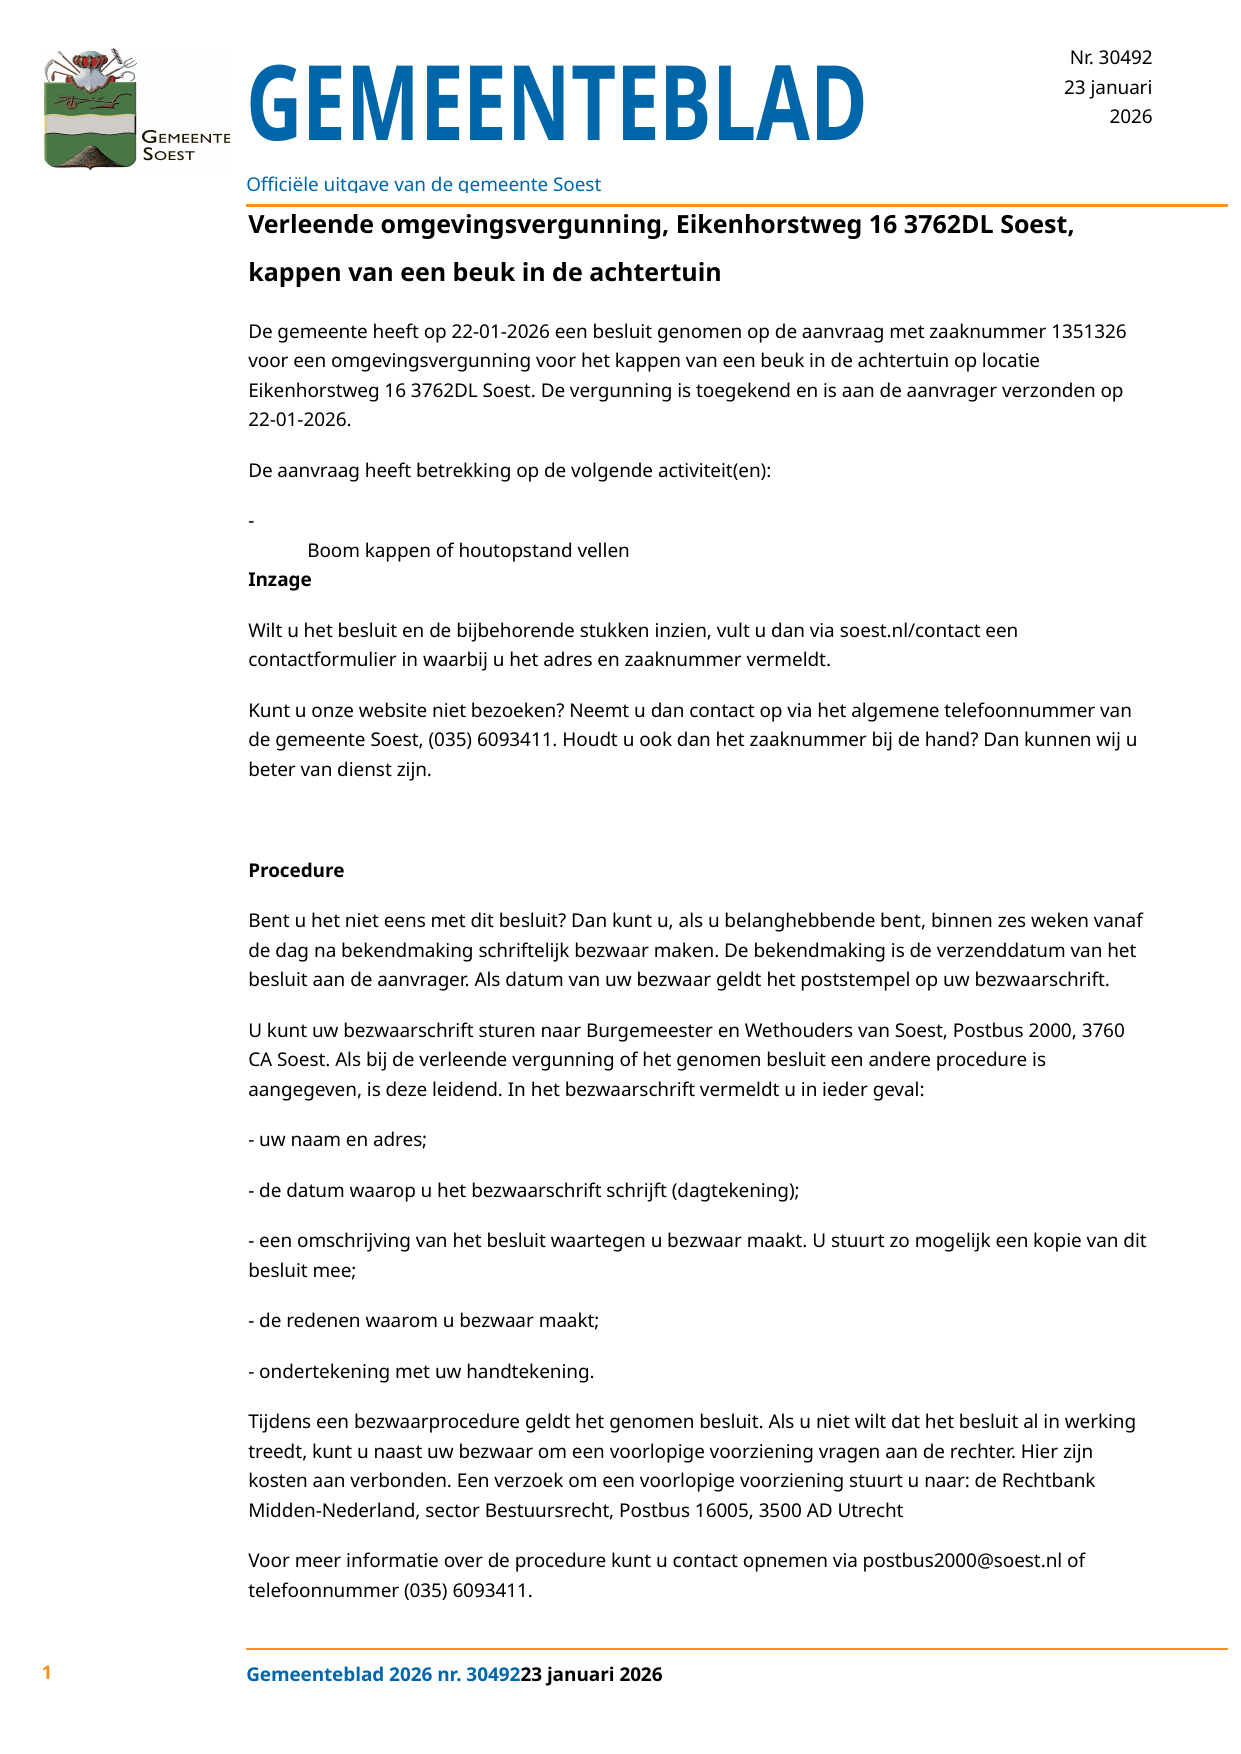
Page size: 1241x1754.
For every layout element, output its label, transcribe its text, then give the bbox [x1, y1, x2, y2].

text Verleende omgevingsvergunning, Eikenhorstweg 16 3762DL Soest, kappen van een beuk in de achtertuin [248, 207, 1152, 288]
text - ondertekening met uw handtekening. [248, 1358, 1152, 1384]
text Procedure [248, 857, 1152, 883]
text - de datum waarop u het bezwaarschrift schrijft (dagtekening); [248, 1177, 1152, 1203]
text De aanvraag heeft betrekking op de volgende activiteit(en): [248, 457, 1152, 483]
picture [41, 47, 231, 172]
text Voor meer informatie over de procedure kunt u contact opnemen via postbus2000@soest.nl of telefoonnummer (035) 6093411. [248, 1547, 1152, 1603]
text De gemeente heeft op 22-01-2026 een besluit genomen op de aanvraag met zaaknummer 1351326 voor een omgevingsvergunning voor het kappen van een beuk in de achtertuin op locatie Eikenhorstweg 16 3762DL Soest. De vergunning is toegekend en is aan de aanvrager verzonden op 22-01-2026. [248, 318, 1152, 432]
text - uw naam en adres; [248, 1127, 1152, 1152]
text Wilt u het besluit en de bijbehorende stukken inzien, vult u dan via soest.nl/contact een contactformulier in waarbij u het adres en zaaknummer vermeldt. [248, 617, 1152, 672]
text - een omschrijving van het besluit waartegen u bezwaar maakt. U stuurt zo mogelijk een kopie van dit besluit mee; [248, 1227, 1152, 1283]
text Bent u het niet eens met dit besluit? Dan kunt u, als u belanghebbende bent, binnen zes weken vanaf de dag na bekendmaking schriftelijk bezwaar maken. De bekendmaking is de verzenddatum van het besluit aan de aanvrager. Als datum van uw bezwaar geldt het poststempel op uw bezwaarschrift. [248, 907, 1152, 992]
text Inzage [248, 567, 1152, 592]
text - de redenen waarom u bezwaar maakt; [248, 1307, 1152, 1333]
text Tijdens een bezwaarprocedure geldt het genomen besluit. Als u niet wilt dat het besluit al in werking treedt, kunt u naast uw bezwaar om een voorlopige voorziening vragen aan de rechter. Hier zijn kosten aan verbonden. Een verzoek om een voorlopige voorziening stuurt u naar: de Rechtbank Midden-Nederland, sector Bestuursrecht, Postbus 16005, 3500 AD Utrecht [248, 1408, 1152, 1523]
text Kunt u onze website niet bezoeken? Neemt u dan contact op via het algemene telefoonnummer van de gemeente Soest, (035) 6093411. Houdt u ook dan het zaaknummer bij de hand? Dan kunnen wij u beter van dienst zijn. [248, 697, 1152, 782]
list Boom kappen of houtopstand vellen [248, 537, 1152, 563]
text U kunt uw bezwaarschrift sturen naar Burgemeester en Wethouders van Soest, Postbus 2000, 3760 CA Soest. Als bij de verleende vergunning of het genomen besluit een andere procedure is aangegeven, is deze leidend. In het bezwaarschrift vermeldt u in ieder geval: [248, 1017, 1152, 1102]
